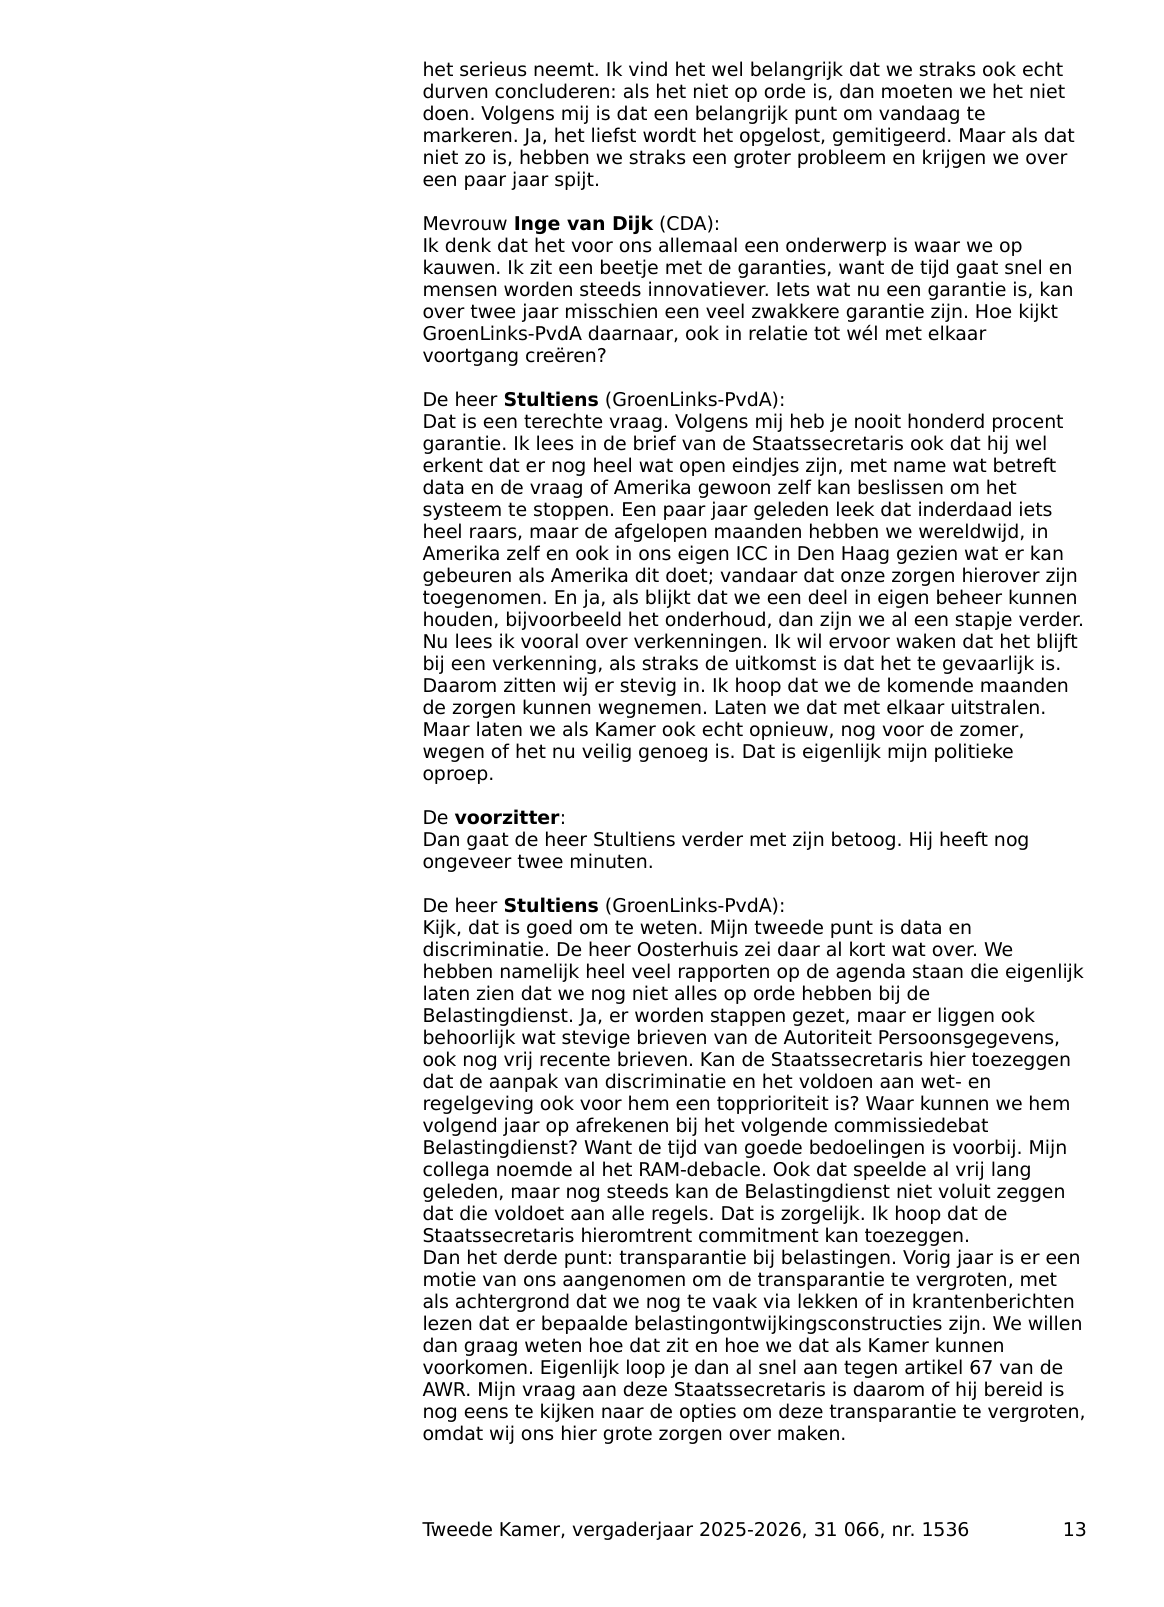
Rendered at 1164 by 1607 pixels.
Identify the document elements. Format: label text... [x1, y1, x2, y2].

text Dan het derde punt: transparantie bij belastingen. Vorig jaar is er een motie van ons aangenomen om de transparantie te vergroten, met als achtergrond dat we nog te vaak via lekken of in krantenberichten lezen dat er bepaalde belastingontwijkingsconstructies zijn. We willen dan graag weten hoe dat zit en hoe we dat als Kamer kunnen voorkomen. Eigenlijk loop je dan al snel aan tegen artikel 67 van de AWR. Mijn vraag aan deze Staatssecretaris is daarom of hij bereid is nog eens te kijken naar de opties om deze transparantie te vergroten, omdat wij ons hier grote zorgen over maken. [422, 1247, 1087, 1444]
text Ik denk dat het voor ons allemaal een onderwerp is waar we op kauwen. Ik zit een beetje met de garanties, want de tijd gaat snel en mensen worden steeds innovatiever. Iets wat nu een garantie is, kan over twee jaar misschien een veel zwakkere garantie zijn. Hoe kijkt GroenLinks-PvdA daarnaar, ook in relatie tot wél met elkaar voortgang creëren? [422, 235, 1087, 367]
text Kijk, dat is goed om te weten. Mijn tweede punt is data en discriminatie. De heer Oosterhuis zei daar al kort wat over. We hebben namelijk heel veel rapporten op de agenda staan die eigenlijk laten zien dat we nog niet alles op orde hebben bij de Belastingdienst. Ja, er worden stappen gezet, maar er liggen ook behoorlijk wat stevige brieven van de Autoriteit Persoonsgegevens, ook nog vrij recente brieven. Kan de Staatssecretaris hier toezeggen dat de aanpak van discriminatie en het voldoen aan wet- en regelgeving ook voor hem een topprioriteit is? Waar kunnen we hem volgend jaar op afrekenen bij het volgende commissiedebat Belastingdienst? Want de tijd van goede bedoelingen is voorbij. Mijn collega noemde al het RAM-debacle. Ook dat speelde al vrij lang geleden, maar nog steeds kan de Belastingdienst niet voluit zeggen dat die voldoet aan alle regels. Dat is zorgelijk. Ik hoop dat de Staatssecretaris hieromtrent commitment kan toezeggen. [422, 917, 1087, 1247]
text het serieus neemt. Ik vind het wel belangrijk dat we straks ook echt durven concluderen: als het niet op orde is, dan moeten we het niet doen. Volgens mij is dat een belangrijk punt om vandaag te markeren. Ja, het liefst wordt het opgelost, gemitigeerd. Maar als dat niet zo is, hebben we straks een groter probleem en krijgen we over een paar jaar spijt. [422, 59, 1087, 191]
text De heer Stultiens (GroenLinks-PvdA): [422, 389, 1087, 411]
text Dan gaat de heer Stultiens verder met zijn betoog. Hij heeft nog ongeveer twee minuten. [422, 829, 1087, 873]
text Dat is een terechte vraag. Volgens mij heb je nooit honderd procent garantie. Ik lees in de brief van de Staatssecretaris ook dat hij wel erkent dat er nog heel wat open eindjes zijn, met name wat betreft data en de vraag of Amerika gewoon zelf kan beslissen om het systeem te stoppen. Een paar jaar geleden leek dat inderdaad iets heel raars, maar de afgelopen maanden hebben we wereldwijd, in Amerika zelf en ook in ons eigen ICC in Den Haag gezien wat er kan gebeuren als Amerika dit doet; vandaar dat onze zorgen hierover zijn toegenomen. En ja, als blijkt dat we een deel in eigen beheer kunnen houden, bijvoorbeeld het onderhoud, dan zijn we al een stapje verder. Nu lees ik vooral over verkenningen. Ik wil ervoor waken dat het blijft bij een verkenning, als straks de uitkomst is dat het te gevaarlijk is. Daarom zitten wij er stevig in. Ik hoop dat we de komende maanden de zorgen kunnen wegnemen. Laten we dat met elkaar uitstralen. Maar laten we als Kamer ook echt opnieuw, nog voor de zomer, wegen of het nu veilig genoeg is. Dat is eigenlijk mijn politieke oproep. [422, 411, 1087, 785]
text De heer Stultiens (GroenLinks-PvdA): [422, 895, 1087, 917]
text De voorzitter: [422, 807, 1087, 829]
text Mevrouw Inge van Dijk (CDA): [422, 213, 1087, 235]
